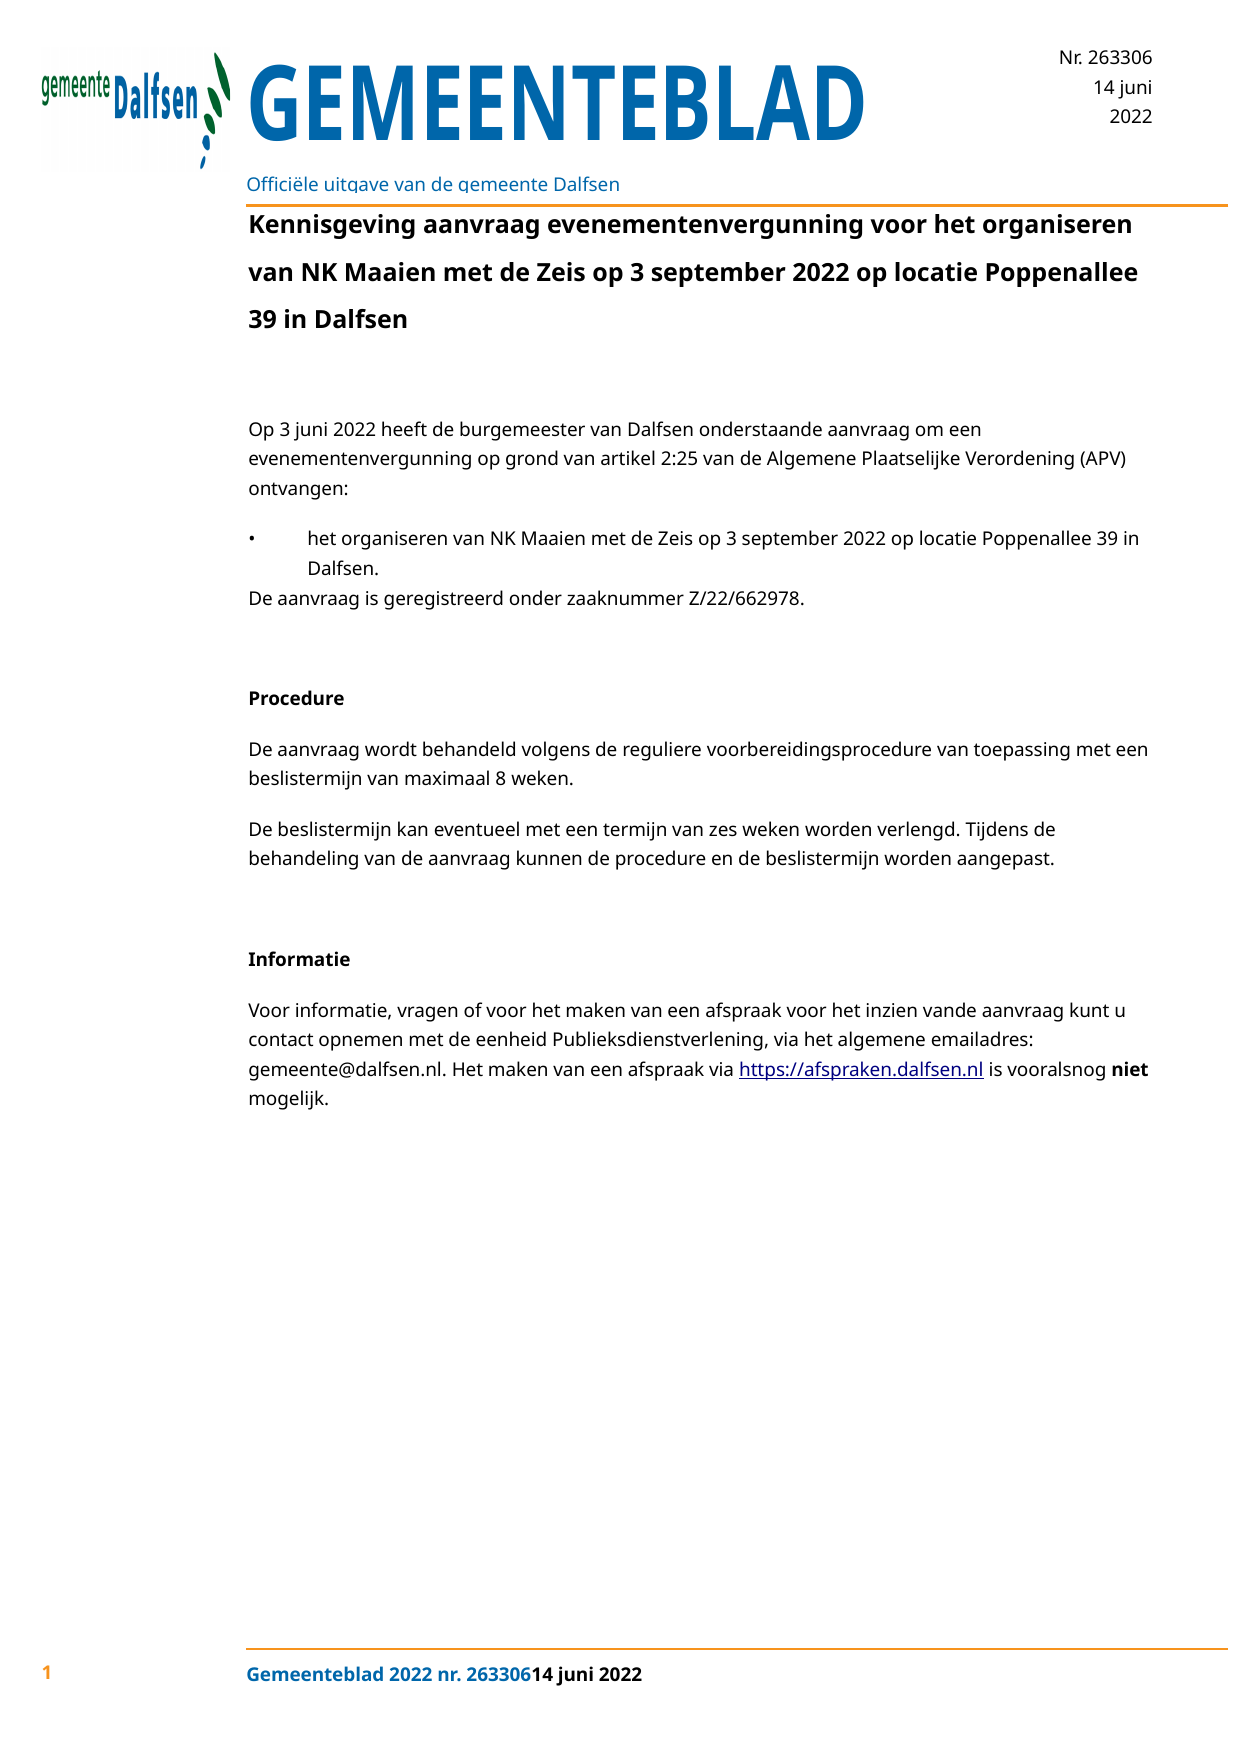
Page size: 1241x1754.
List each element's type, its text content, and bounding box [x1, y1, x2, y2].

text Kennisgeving aanvraag evenementenvergunning voor het organiseren van NK Maaien met de Zeis op 3 september 2022 op locatie Poppenallee 39 in Dalfsen [248, 207, 1152, 336]
list het organiseren van NK Maaien met de Zeis op 3 september 2022 op locatie Poppenallee 39 in Dalfsen. [248, 526, 1152, 581]
text Procedure [248, 686, 1152, 711]
text De aanvraag is geregistreerd onder zaaknummer Z/22/662978. [248, 585, 1152, 610]
text Informatie [248, 946, 1152, 972]
text De beslistermijn kan eventueel met een termijn van zes weken worden verlengd. Tijdens de behandeling van de aanvraag kunnen de procedure en de beslistermijn worden aangepast. [248, 816, 1152, 871]
picture [41, 47, 231, 172]
text Op 3 juni 2022 heeft de burgemeester van Dalfsen onderstaande aanvraag om een evenementenvergunning op grond van artikel 2:25 van de Algemene Plaatselijke Verordening (APV) ontvangen: [248, 416, 1152, 501]
text Voor informatie, vragen of voor het maken van een afspraak voor het inzien vande aanvraag kunt u contact opnemen met de eenheid Publieksdienstverlening, via het algemene emailadres: gemeente@dalfsen.nl. Het maken van een afspraak via https://afspraken.dalfsen.nl is vooralsnog niet mogelijk. [248, 997, 1152, 1111]
text De aanvraag wordt behandeld volgens de reguliere voorbereidingsprocedure van toepassing met een beslistermijn van maximaal 8 weken. [248, 736, 1152, 791]
